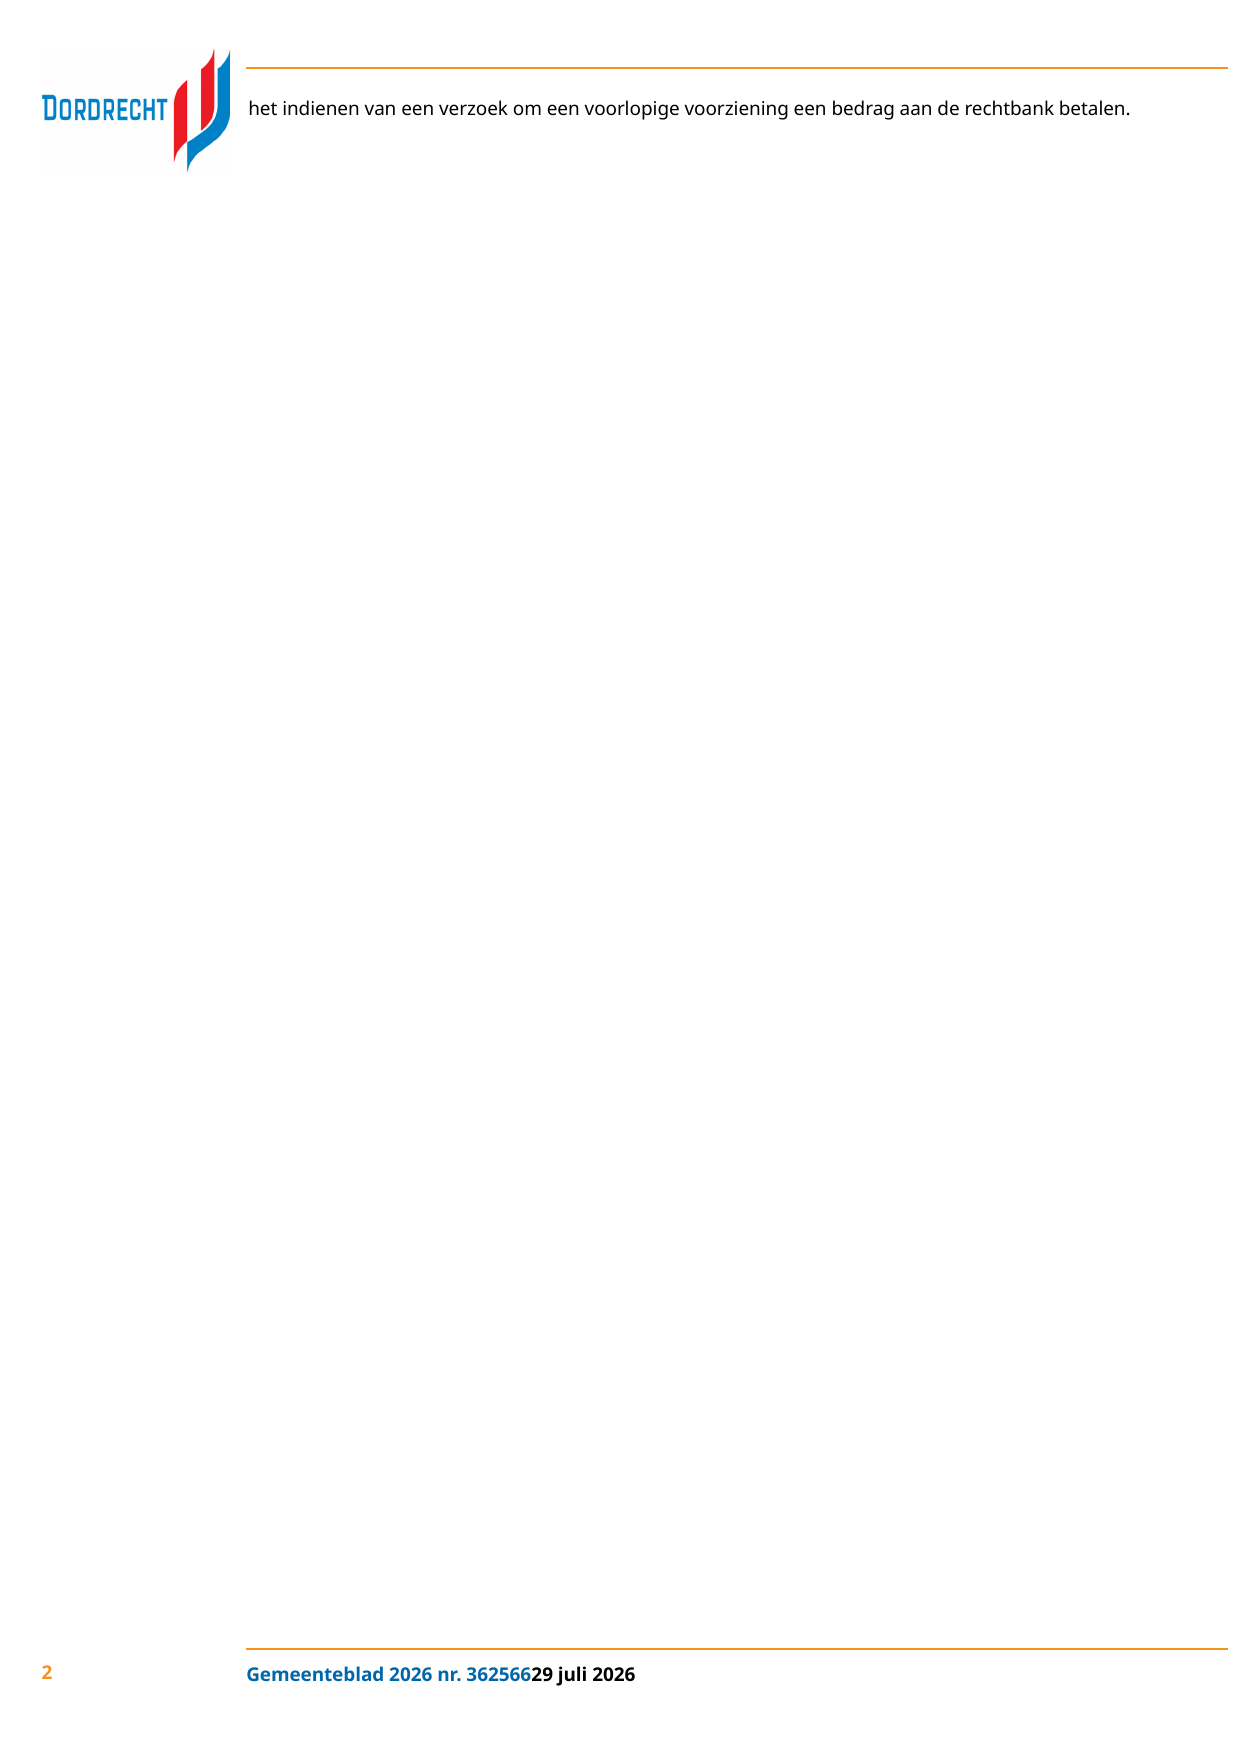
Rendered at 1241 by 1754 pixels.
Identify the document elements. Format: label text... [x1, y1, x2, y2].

text het indienen van een verzoek om een voorlopige voorziening een bedrag aan de rechtbank betalen. [248, 95, 1152, 121]
picture [41, 47, 231, 172]
